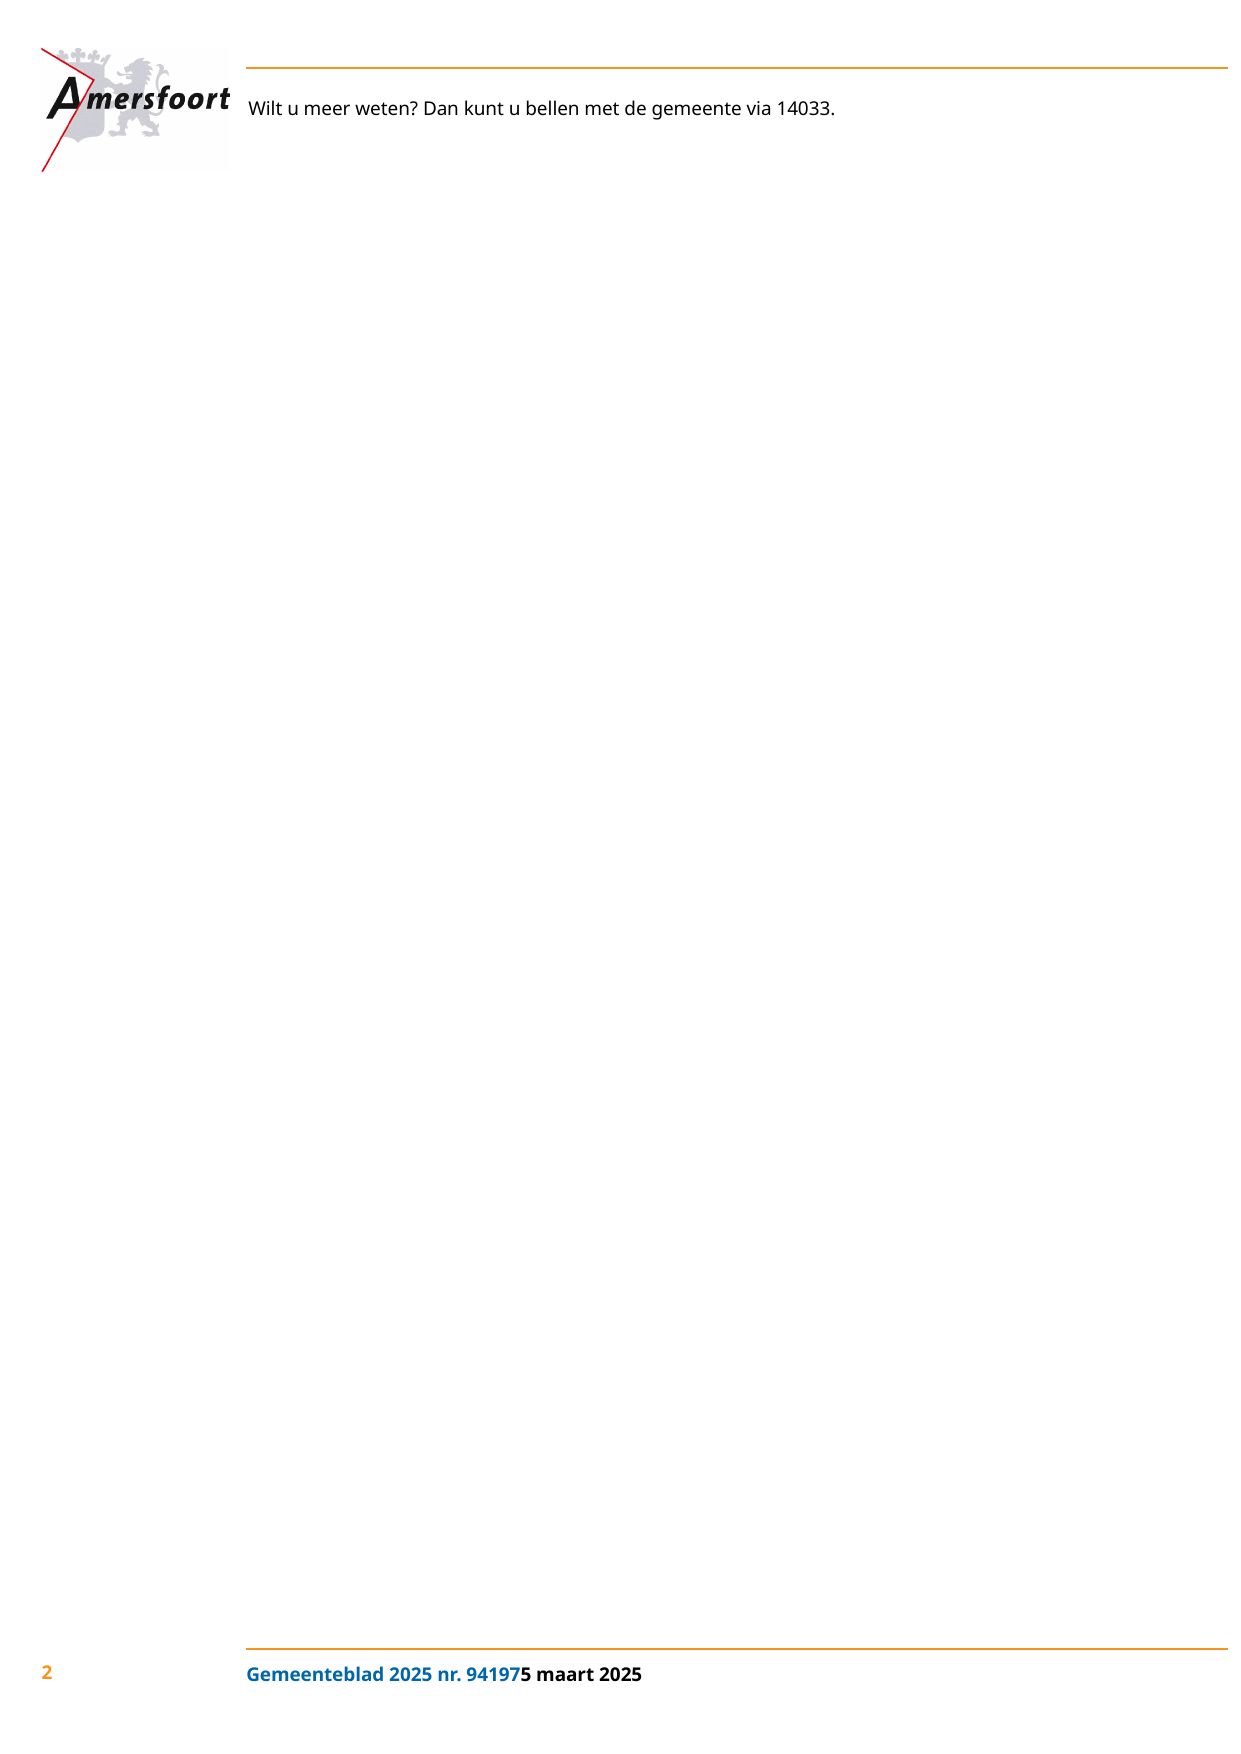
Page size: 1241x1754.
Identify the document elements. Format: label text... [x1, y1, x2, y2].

text Wilt u meer weten? Dan kunt u bellen met de gemeente via 14033. [248, 95, 1152, 121]
picture [41, 47, 231, 172]
